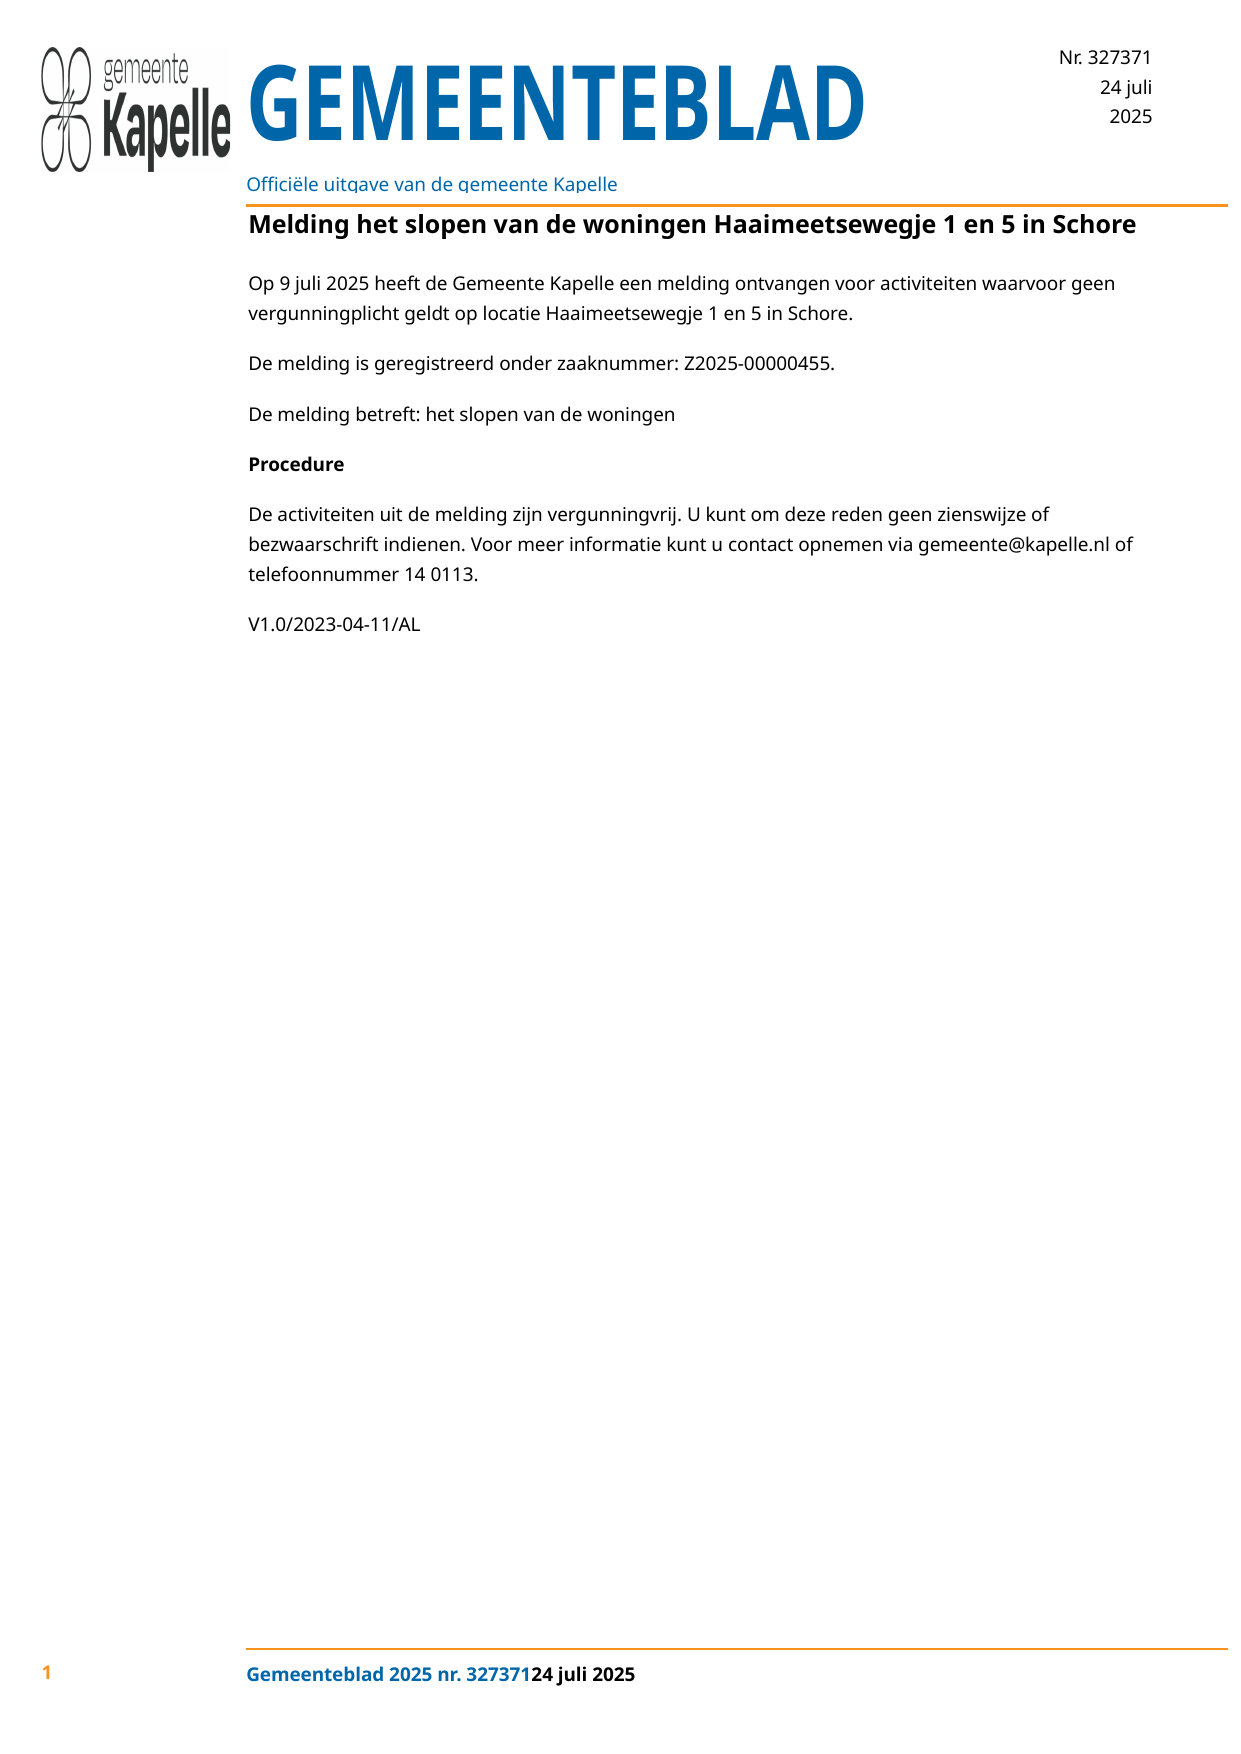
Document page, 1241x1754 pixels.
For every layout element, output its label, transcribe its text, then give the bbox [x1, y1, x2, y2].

text Procedure [248, 451, 1152, 477]
text Op 9 juli 2025 heeft de Gemeente Kapelle een melding ontvangen voor activiteiten waarvoor geen vergunningplicht geldt op locatie Haaimeetsewegje 1 en 5 in Schore. [248, 270, 1152, 326]
text De activiteiten uit de melding zijn vergunningvrij. U kunt om deze reden geen zienswijze of bezwaarschrift indienen. Voor meer informatie kunt u contact opnemen via gemeente@kapelle.nl of telefoonnummer 14 0113. [248, 502, 1152, 586]
picture [41, 47, 231, 172]
text De melding betreft: het slopen van de woningen [248, 401, 1152, 426]
text Melding het slopen van de woningen Haaimeetsewegje 1 en 5 in Schore [248, 207, 1152, 241]
text De melding is geregistreerd onder zaaknummer: Z2025-00000455. [248, 350, 1152, 376]
text V1.0/2023-04-11/AL [248, 611, 1152, 637]
